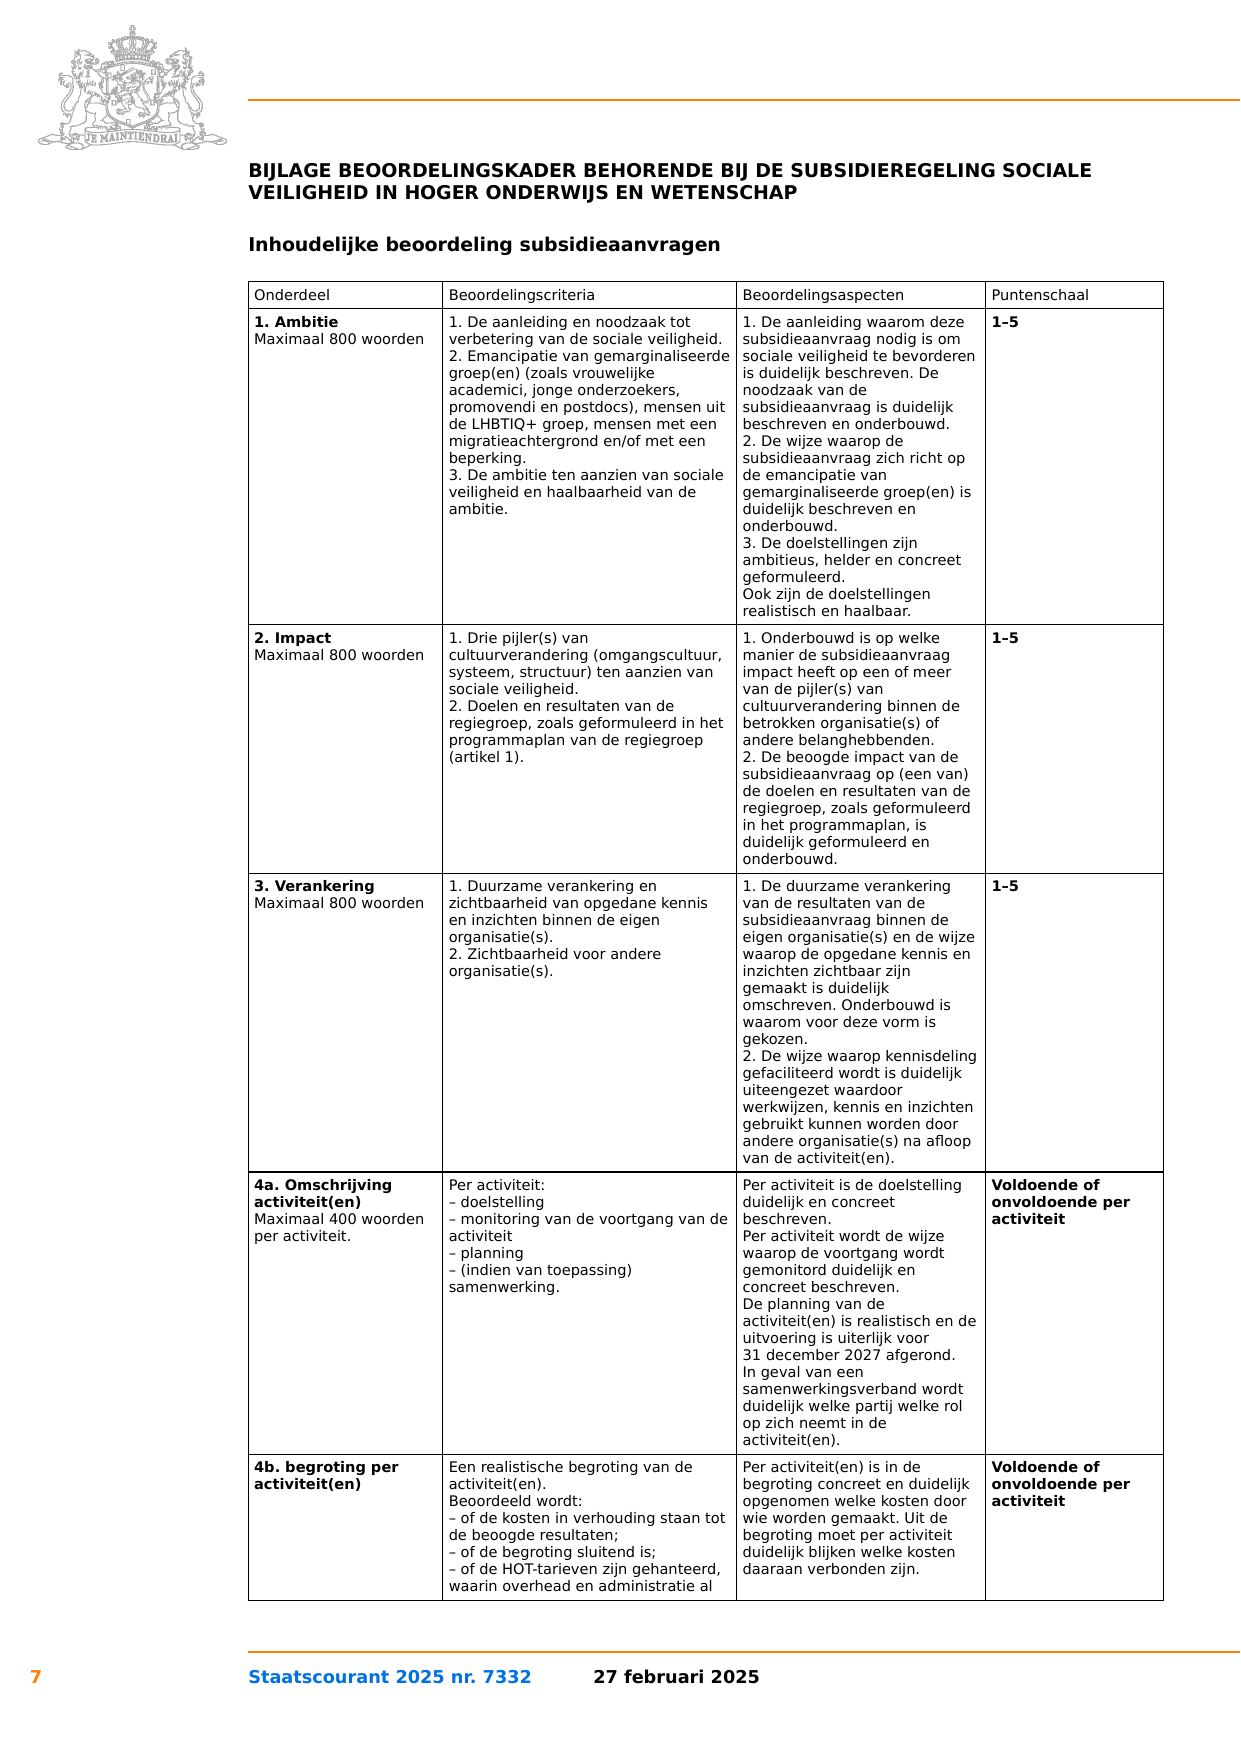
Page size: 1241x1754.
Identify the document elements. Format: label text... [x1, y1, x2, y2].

table_cell 1. De aanleiding waarom deze subsidieaanvraag nodig is om sociale veiligheid te bevorderen is duidelijk beschreven. De noodzaak van de subsidieaanvraag is duidelijk beschreven en onderbouwd. 2. De wijze waarop de subsidieaanvraag zich richt op de emancipatie van gemarginaliseerde groep(en) is duidelijk beschreven en onderbouwd. 3. De doelstellingen zijn ambitieus, helder en concreet geformuleerd. Ook zijn de doelstellingen realistisch en haalbaar. [737, 309, 985, 624]
table_header Onderdeel [249, 282, 442, 308]
table_cell 4a. Omschrijving activiteit(en) Maximaal 400 woorden per activiteit. [249, 1173, 442, 1453]
table_cell Per activiteit: – doelstelling – monitoring van de voortgang van de activiteit – planning – (indien van toepassing) samenwerking. [443, 1173, 736, 1453]
table_cell Per activiteit is de doelstelling duidelijk en concreet beschreven. Per activiteit wordt de wijze waarop de voortgang wordt gemonitord duidelijk en concreet beschreven. De planning van de activiteit(en) is realistisch en de uitvoering is uiterlijk voor 31 december 2027 afgerond. In geval van een samenwerkingsverband wordt duidelijk welke partij welke rol op zich neemt in de activiteit(en). [737, 1173, 985, 1453]
table_cell 1. Onderbouwd is op welke manier de subsidieaanvraag impact heeft op een of meer van de pijler(s) van cultuurverandering binnen de betrokken organisatie(s) of andere belanghebbenden. 2. De beoogde impact van de subsidieaanvraag op (een van) de doelen en resultaten van de regiegroep, zoals geformuleerd in het programmaplan, is duidelijk geformuleerd en onderbouwd. [737, 625, 985, 872]
table_cell 1. Ambitie Maximaal 800 woorden [249, 309, 442, 624]
table_cell 4b. begroting per activiteit(en) [249, 1455, 442, 1600]
table_cell 1. De duurzame verankering van de resultaten van de subsidieaanvraag binnen de eigen organisatie(s) en de wijze waarop de opgedane kennis en inzichten zichtbaar zijn gemaakt is duidelijk omschreven. Onderbouwd is waarom voor deze vorm is gekozen. 2. De wijze waarop kennisdeling gefaciliteerd wordt is duidelijk uiteengezet waardoor werkwijzen, kennis en inzichten gebruikt kunnen worden door andere organisatie(s) na afloop van de activiteit(en). [737, 874, 985, 1171]
table_header Puntenschaal [986, 282, 1163, 308]
table_cell Voldoende of onvoldoende per activiteit [986, 1173, 1163, 1453]
table_cell 1. Drie pijler(s) van cultuurverandering (omgangscultuur, systeem, structuur) ten aanzien van sociale veiligheid. 2. Doelen en resultaten van de regiegroep, zoals geformuleerd in het programmaplan van de regiegroep (artikel 1). [443, 625, 736, 872]
table_cell 1–5 [986, 625, 1163, 872]
picture [38, 25, 227, 150]
table_header Beoordelingsaspecten [737, 282, 985, 308]
table_cell Een realistische begroting van de activiteit(en). Beoordeeld wordt: – of de kosten in verhouding staan tot de beoogde resultaten; – of de begroting sluitend is; – of de HOT-tarieven zijn gehanteerd, waarin overhead en administratie al [443, 1455, 736, 1600]
table_cell 1. Duurzame verankering en zichtbaarheid van opgedane kennis en inzichten binnen de eigen organisatie(s). 2. Zichtbaarheid voor andere organisatie(s). [443, 874, 736, 1171]
table_cell 3. Verankering Maximaal 800 woorden [249, 874, 442, 1171]
table_cell Per activiteit(en) is in de begroting concreet en duidelijk opgenomen welke kosten door wie worden gemaakt. Uit de begroting moet per activiteit duidelijk blijken welke kosten daaraan verbonden zijn. [737, 1455, 985, 1600]
subtitle Inhoudelijke beoordeling subsidieaanvragen [248, 234, 1163, 256]
table_cell 1. De aanleiding en noodzaak tot verbetering van de sociale veiligheid. 2. Emancipatie van gemarginaliseerde groep(en) (zoals vrouwelijke academici, jonge onderzoekers, promovendi en postdocs), mensen uit de LHBTIQ+ groep, mensen met een migratieachtergrond en/of met een beperking. 3. De ambitie ten aanzien van sociale veiligheid en haalbaarheid van de ambitie. [443, 309, 736, 624]
table_cell 1–5 [986, 874, 1163, 1171]
table_cell Voldoende of onvoldoende per activiteit [986, 1455, 1163, 1600]
subtitle BIJLAGE BEOORDELINGSKADER BEHORENDE BIJ DE SUBSIDIEREGELING SOCIALE VEILIGHEID IN HOGER ONDERWIJS EN WETENSCHAP [248, 160, 1163, 204]
table_cell 1–5 [986, 309, 1163, 624]
table_header Beoordelingscriteria [443, 282, 736, 308]
table_cell 2. Impact Maximaal 800 woorden [249, 625, 442, 872]
